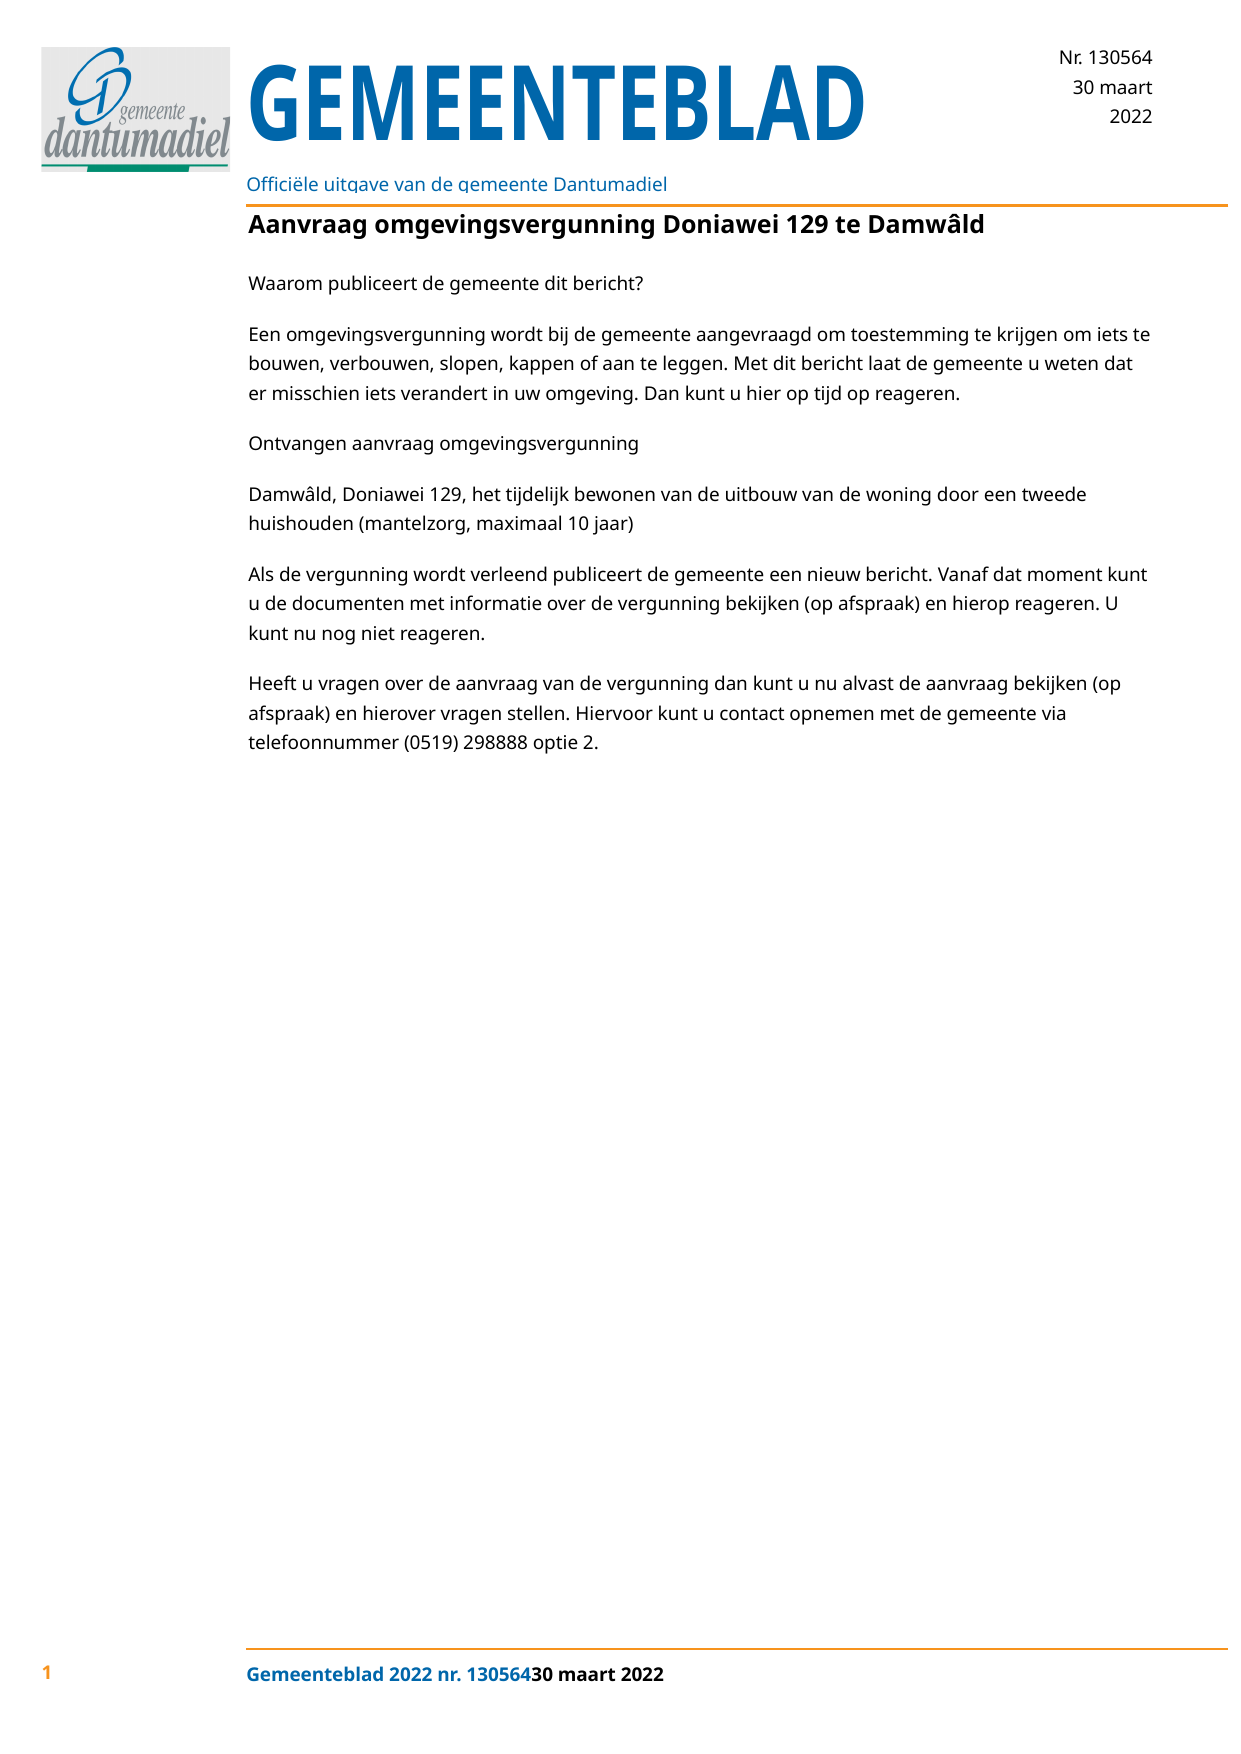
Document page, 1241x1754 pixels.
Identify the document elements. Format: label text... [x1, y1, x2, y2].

text Ontvangen aanvraag omgevingsvergunning [248, 430, 1152, 456]
text Heeft u vragen over de aanvraag van de vergunning dan kunt u nu alvast de aanvraag bekijken (op afspraak) en hierover vragen stellen. Hiervoor kunt u contact opnemen met de gemeente via telefoonnummer (0519) 298888 optie 2. [248, 670, 1152, 755]
text Een omgevingsvergunning wordt bij de gemeente aangevraagd om toestemming te krijgen om iets te bouwen, verbouwen, slopen, kappen of aan te leggen. Met dit bericht laat de gemeente u weten dat er misschien iets verandert in uw omgeving. Dan kunt u hier op tijd op reageren. [248, 321, 1152, 406]
picture [41, 47, 231, 172]
text Waarom publiceert de gemeente dit bericht? [248, 270, 1152, 296]
text Aanvraag omgevingsvergunning Doniawei 129 te Damwâld [248, 207, 1152, 241]
text Als de vergunning wordt verleend publiceert de gemeente een nieuw bericht. Vanaf dat moment kunt u de documenten met informatie over de vergunning bekijken (op afspraak) en hierop reageren. U kunt nu nog niet reageren. [248, 561, 1152, 646]
text Damwâld, Doniawei 129, het tijdelijk bewonen van de uitbouw van de woning door een tweede huishouden (mantelzorg, maximaal 10 jaar) [248, 481, 1152, 536]
